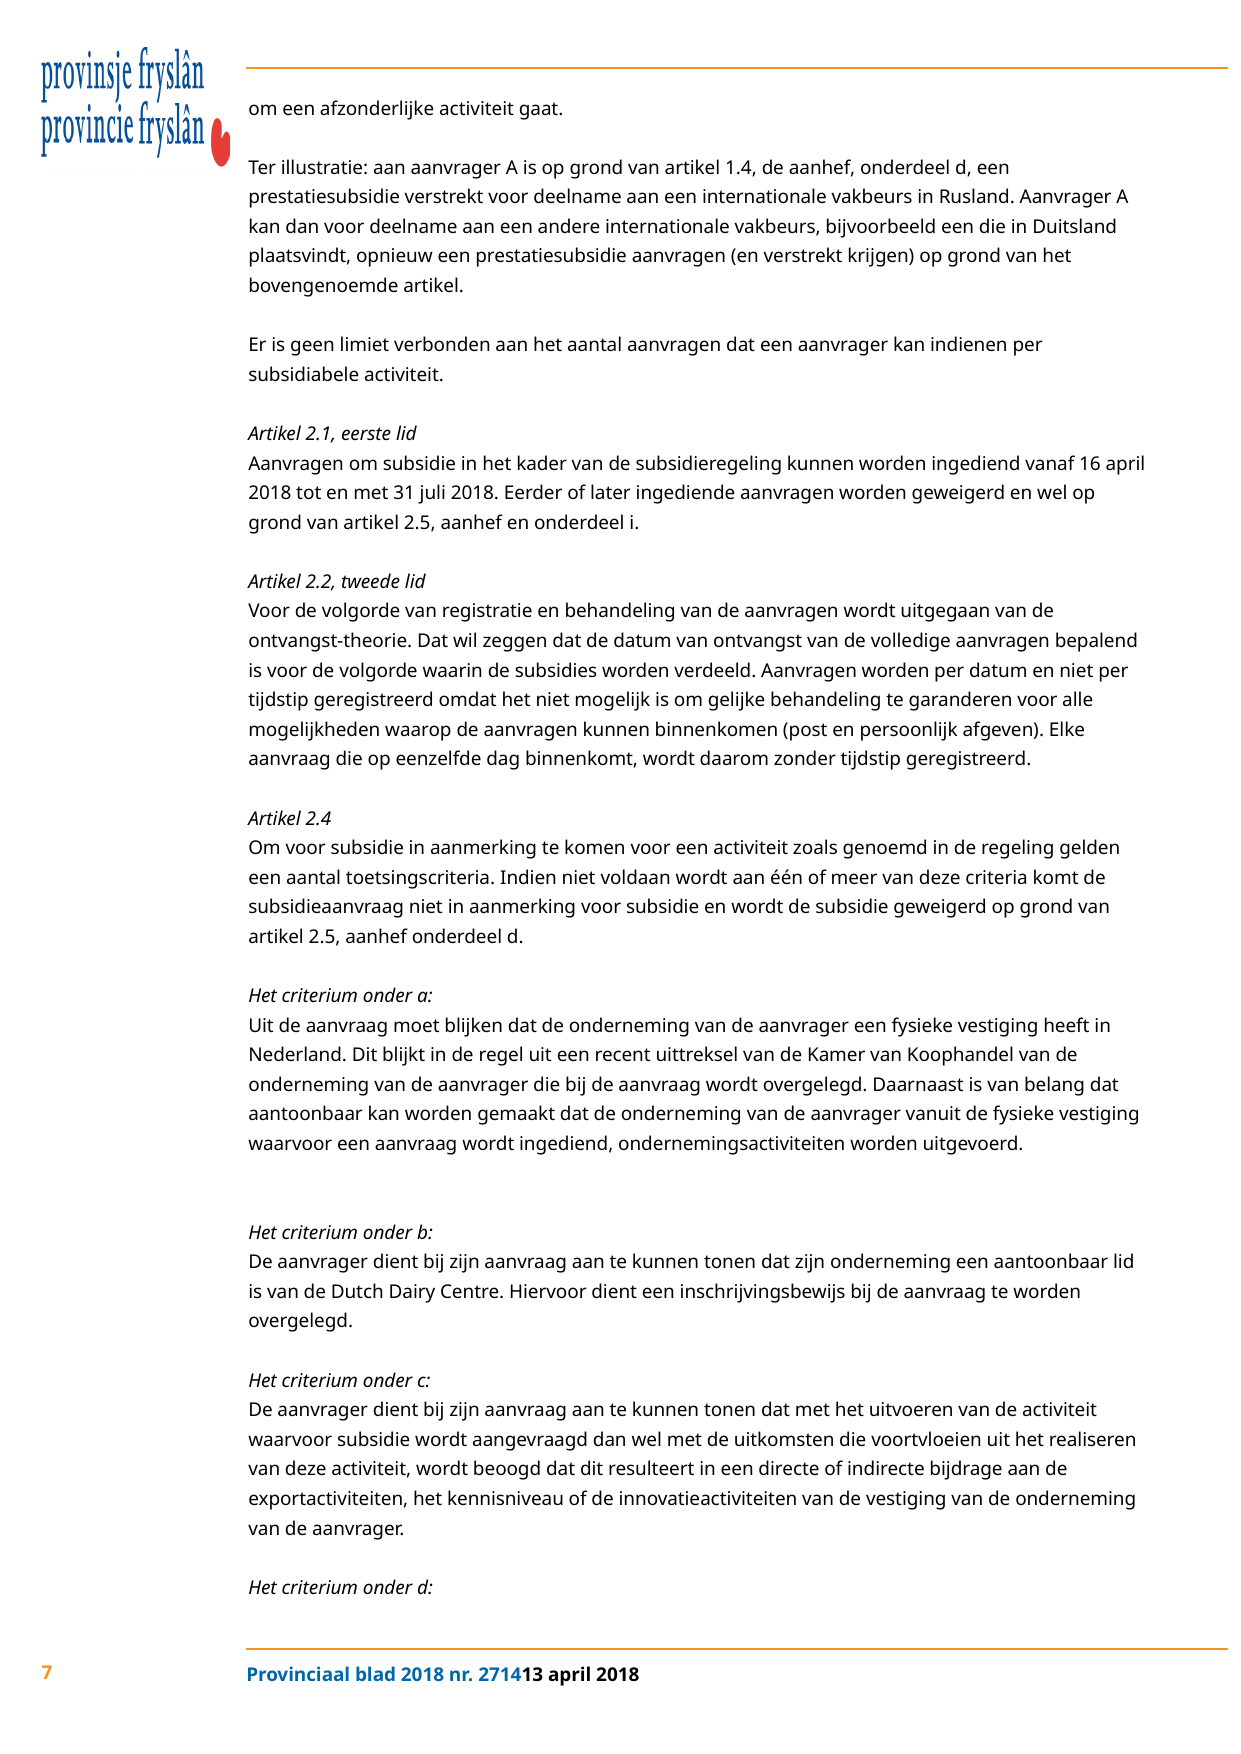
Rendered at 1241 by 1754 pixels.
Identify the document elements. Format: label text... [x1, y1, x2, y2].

text Artikel 2.4 [248, 805, 1152, 831]
text Om voor subsidie in aanmerking te komen voor een activiteit zoals genoemd in de regeling gelden een aantal toetsingscriteria. Indien niet voldaan wordt aan één of meer van deze criteria komt de subsidieaanvraag niet in aanmerking voor subsidie en wordt de subsidie geweigerd op grond van artikel 2.5, aanhef onderdeel d. [248, 834, 1152, 949]
text Het criterium onder c: [248, 1367, 1152, 1393]
text Het criterium onder b: [248, 1219, 1152, 1245]
picture [41, 47, 231, 172]
text De aanvrager dient bij zijn aanvraag aan te kunnen tonen dat zijn onderneming een aantoonbaar lid is van de Dutch Dairy Centre. Hiervoor dient een inschrijvingsbewijs bij de aanvraag te worden overgelegd. [248, 1248, 1152, 1333]
text Ter illustratie: aan aanvrager A is op grond van artikel 1.4, de aanhef, onderdeel d, een prestatiesubsidie verstrekt voor deelname aan een internationale vakbeurs in Rusland. Aanvrager A kan dan voor deelname aan een andere internationale vakbeurs, bijvoorbeeld een die in Duitsland plaatsvindt, opnieuw een prestatiesubsidie aanvragen (en verstrekt krijgen) op grond van het bovengenoemde artikel. [248, 154, 1152, 298]
text De aanvrager dient bij zijn aanvraag aan te kunnen tonen dat met het uitvoeren van de activiteit waarvoor subsidie wordt aangevraagd dan wel met de uitkomsten die voortvloeien uit het realiseren van deze activiteit, wordt beoogd dat dit resulteert in een directe of indirecte bijdrage aan de exportactiviteiten, het kennisniveau of de innovatieactiviteiten van de vestiging van de onderneming van de aanvrager. [248, 1396, 1152, 1541]
text Artikel 2.2, tweede lid [248, 568, 1152, 594]
text om een afzonderlijke activiteit gaat. [248, 95, 1152, 121]
text Het criterium onder d: [248, 1574, 1152, 1600]
text Aanvragen om subsidie in het kader van de subsidieregeling kunnen worden ingediend vanaf 16 april 2018 tot en met 31 juli 2018. Eerder of later ingediende aanvragen worden geweigerd en wel op grond van artikel 2.5, aanhef en onderdeel i. [248, 450, 1152, 535]
text Het criterium onder a: [248, 982, 1152, 1008]
text Er is geen limiet verbonden aan het aantal aanvragen dat een aanvrager kan indienen per subsidiabele activiteit. [248, 331, 1152, 387]
text Artikel 2.1, eerste lid [248, 420, 1152, 446]
text Voor de volgorde van registratie en behandeling van de aanvragen wordt uitgegaan van de ontvangst-theorie. Dat wil zeggen dat de datum van ontvangst van de volledige aanvragen bepalend is voor de volgorde waarin de subsidies worden verdeeld. Aanvragen worden per datum en niet per tijdstip geregistreerd omdat het niet mogelijk is om gelijke behandeling te garanderen voor alle mogelijkheden waarop de aanvragen kunnen binnenkomen (post en persoonlijk afgeven). Elke aanvraag die op eenzelfde dag binnenkomt, wordt daarom zonder tijdstip geregistreerd. [248, 598, 1152, 771]
text Uit de aanvraag moet blijken dat de onderneming van de aanvrager een fysieke vestiging heeft in Nederland. Dit blijkt in de regel uit een recent uittreksel van de Kamer van Koophandel van de onderneming van de aanvrager die bij de aanvraag wordt overgelegd. Daarnaast is van belang dat aantoonbaar kan worden gemaakt dat de onderneming van de aanvrager vanuit de fysieke vestiging waarvoor een aanvraag wordt ingediend, ondernemingsactiviteiten worden uitgevoerd. [248, 1012, 1152, 1156]
